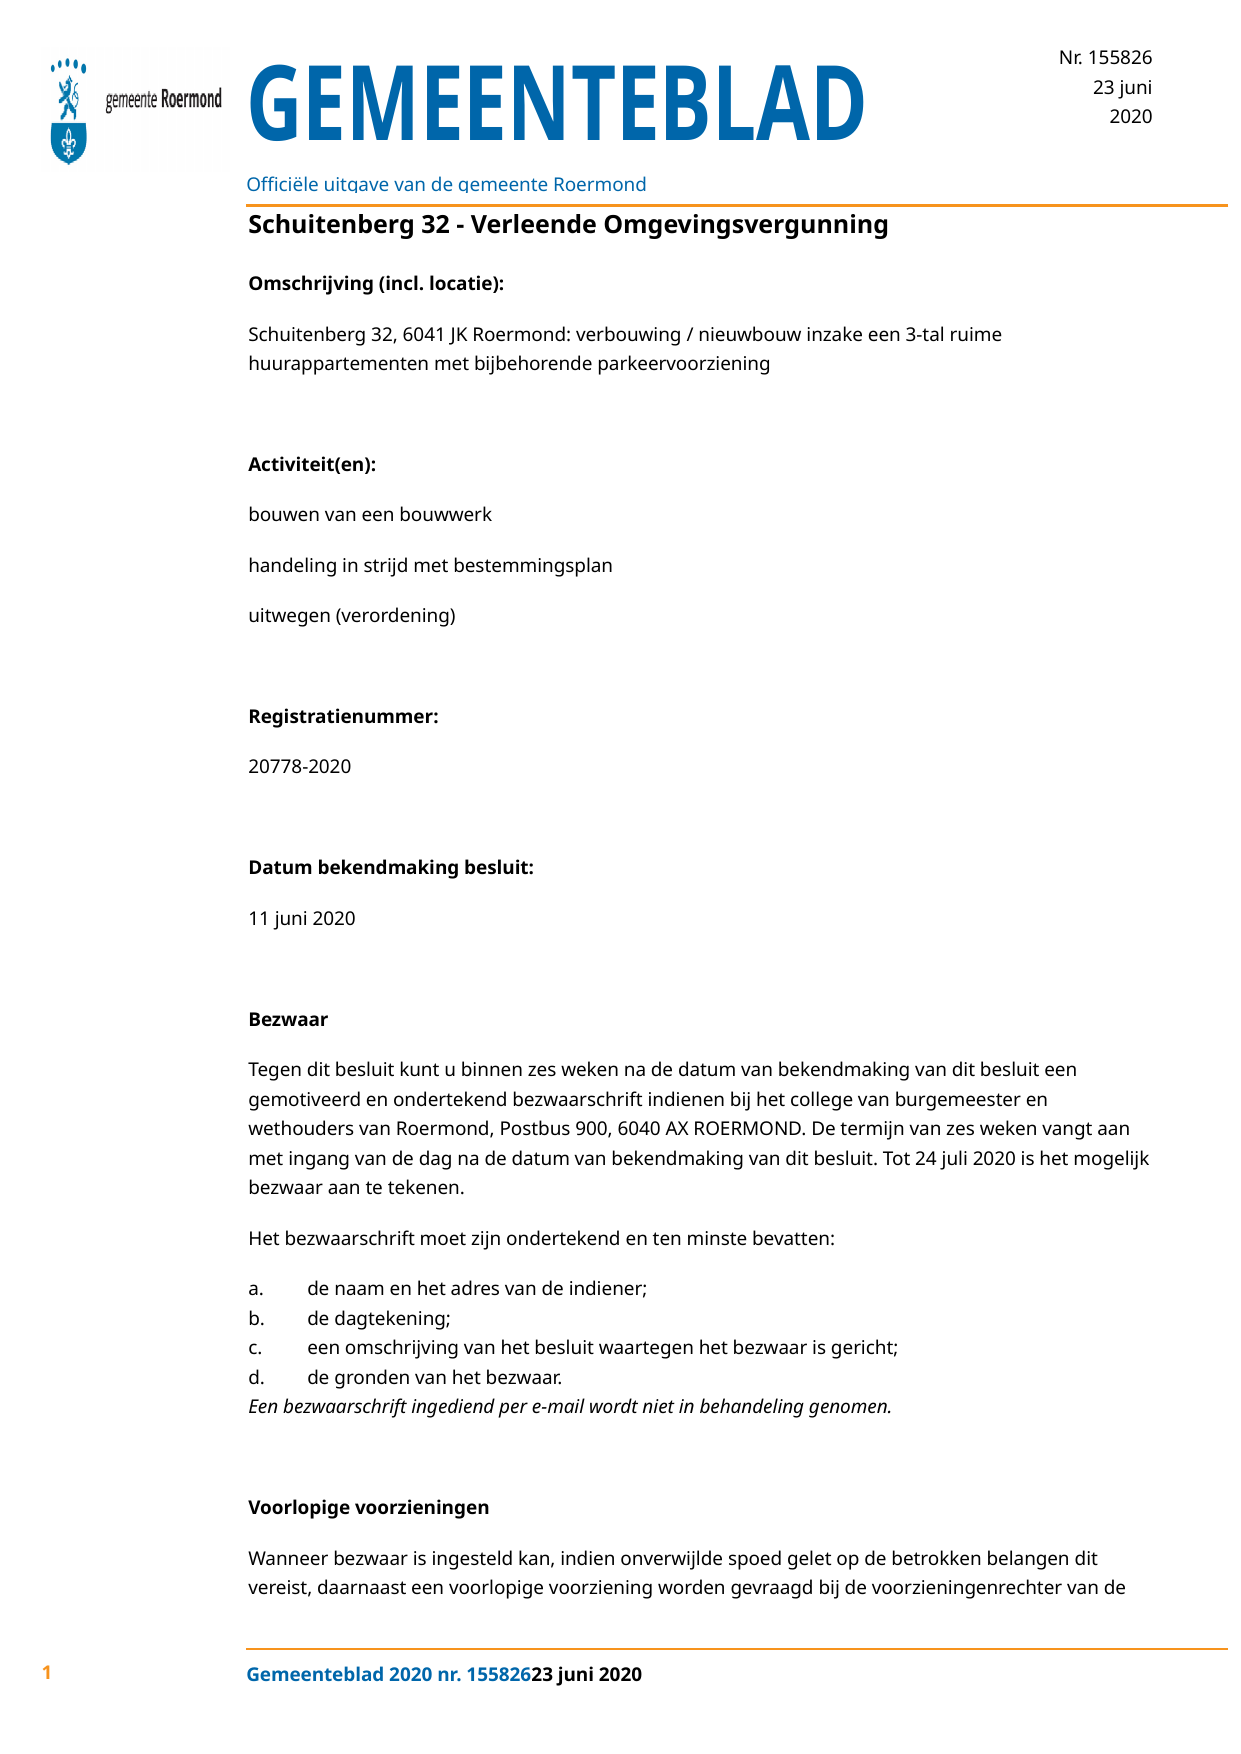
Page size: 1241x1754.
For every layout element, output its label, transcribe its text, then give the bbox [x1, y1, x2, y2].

text Datum bekendmaking besluit: [248, 854, 1152, 880]
text Registratienummer: [248, 703, 1152, 729]
text Omschrijving (incl. locatie): [248, 270, 1152, 296]
text Wanneer bezwaar is ingesteld kan, indien onverwijlde spoed gelet op de betrokken belangen dit vereist, daarnaast een voorlopige voorziening worden gevraagd bij de voorzieningenrechter van de [248, 1545, 1152, 1600]
list de gronden van het bezwaar. [248, 1364, 1152, 1390]
text handeling in strijd met bestemmingsplan [248, 552, 1152, 578]
text Activiteit(en): [248, 451, 1152, 477]
text Het bezwaarschrift moet zijn ondertekend en ten minste bevatten: [248, 1225, 1152, 1251]
text uitwegen (verordening) [248, 602, 1152, 628]
text Schuitenberg 32 - Verleende Omgevingsvergunning [248, 207, 1152, 241]
list de naam en het adres van de indiener; [248, 1275, 1152, 1301]
text Schuitenberg 32, 6041 JK Roermond: verbouwing / nieuwbouw inzake een 3-tal ruime huurappartementen met bijbehorende parkeervoorziening [248, 321, 1152, 376]
picture [41, 47, 231, 172]
text bouwen van een bouwwerk [248, 502, 1152, 527]
text Een bezwaarschrift ingediend per e-mail wordt niet in behandeling genomen. [248, 1394, 1152, 1419]
text 11 juni 2020 [248, 905, 1152, 931]
text Bezwaar [248, 1006, 1152, 1031]
text Tegen dit besluit kunt u binnen zes weken na de datum van bekendmaking van dit besluit een gemotiveerd en ondertekend bezwaarschrift indienen bij het college van burgemeester en wethouders van Roermond, Postbus 900, 6040 AX ROERMOND. De termijn van zes weken vangt aan met ingang van de dag na de datum van bekendmaking van dit besluit. Tot 24 juli 2020 is het mogelijk bezwaar aan te tekenen. [248, 1056, 1152, 1200]
list een omschrijving van het besluit waartegen het bezwaar is gericht; [248, 1334, 1152, 1360]
list de dagtekening; [248, 1305, 1152, 1331]
text Voorlopige voorzieningen [248, 1494, 1152, 1520]
text 20778-2020 [248, 754, 1152, 779]
